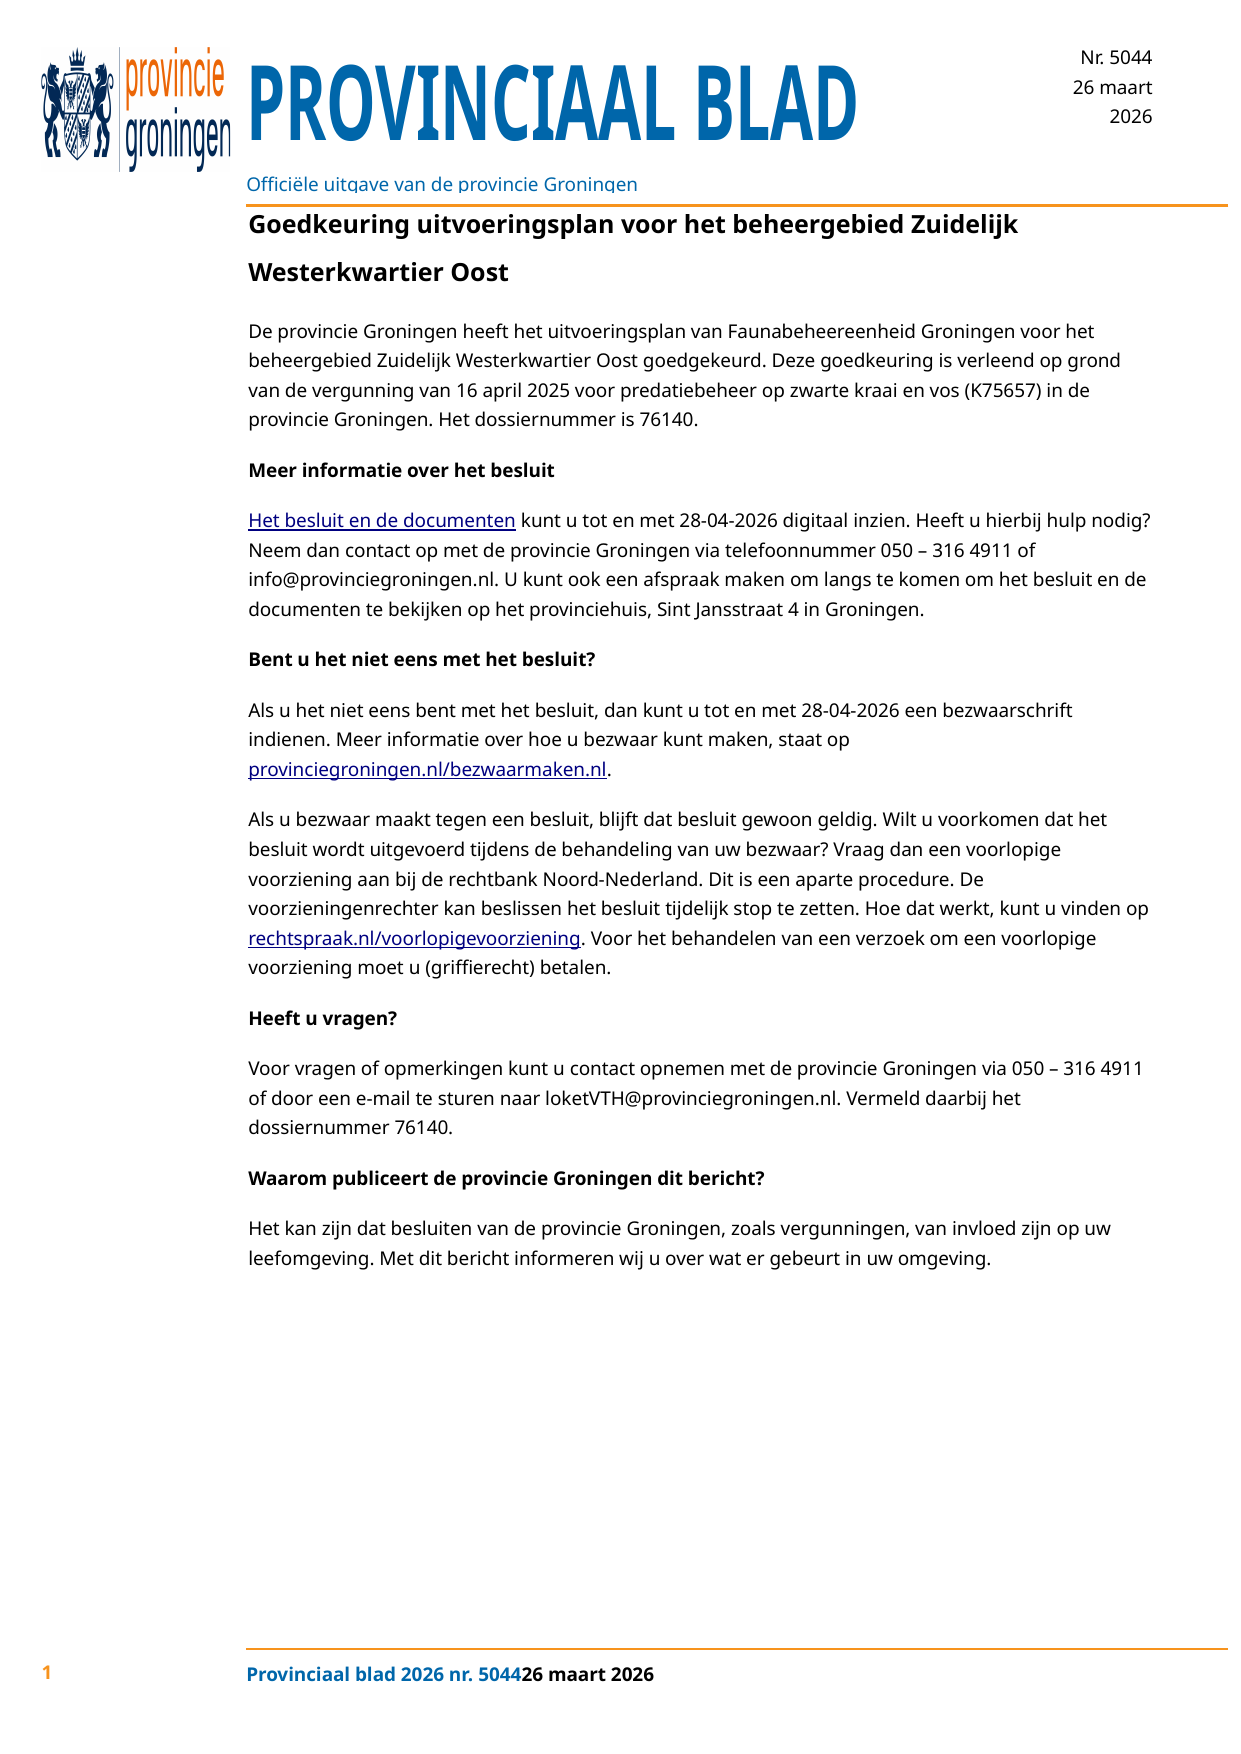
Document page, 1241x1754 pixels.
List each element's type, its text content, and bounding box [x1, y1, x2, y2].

text Als u bezwaar maakt tegen een besluit, blijft dat besluit gewoon geldig. Wilt u voorkomen dat het besluit wordt uitgevoerd tijdens de behandeling van uw bezwaar? Vraag dan een voorlopige voorziening aan bij de rechtbank Noord-Nederland. Dit is een aparte procedure. De voorzieningenrechter kan beslissen het besluit tijdelijk stop te zetten. Hoe dat werkt, kunt u vinden op rechtspraak.nl/voorlopigevoorziening. Voor het behandelen van een verzoek om een voorlopige voorziening moet u (griffierecht) betalen. [248, 807, 1152, 980]
text Voor vragen of opmerkingen kunt u contact opnemen met de provincie Groningen via 050 – 316 4911 of door een e-mail te sturen naar loketVTH@provinciegroningen.nl. Vermeld daarbij het dossiernummer 76140. [248, 1055, 1152, 1140]
text Goedkeuring uitvoeringsplan voor het beheergebied Zuidelijk Westerkwartier Oost [248, 207, 1152, 288]
text Als u het niet eens bent met het besluit, dan kunt u tot en met 28-04-2026 een bezwaarschrift indienen. Meer informatie over hoe u bezwaar kunt maken, staat op provinciegroningen.nl/bezwaarmaken.nl. [248, 697, 1152, 782]
text De provincie Groningen heeft het uitvoeringsplan van Faunabeheereenheid Groningen voor het beheergebied Zuidelijk Westerkwartier Oost goedgekeurd. Deze goedkeuring is verleend op grond van de vergunning van 16 april 2025 voor predatiebeheer op zwarte kraai en vos (K75657) in de provincie Groningen. Het dossiernummer is 76140. [248, 318, 1152, 432]
text Bent u het niet eens met het besluit? [248, 647, 1152, 672]
text Heeft u vragen? [248, 1005, 1152, 1031]
text Het besluit en de documenten kunt u tot en met 28-04-2026 digitaal inzien. Heeft u hierbij hulp nodig? Neem dan contact op met de provincie Groningen via telefoonnummer 050 – 316 4911 of info@provinciegroningen.nl. U kunt ook een afspraak maken om langs te komen om het besluit en de documenten te bekijken op het provinciehuis, Sint Jansstraat 4 in Groningen. [248, 507, 1152, 622]
text Het kan zijn dat besluiten van de provincie Groningen, zoals vergunningen, van invloed zijn op uw leefomgeving. Met dit bericht informeren wij u over wat er gebeurt in uw omgeving. [248, 1215, 1152, 1271]
picture [41, 47, 231, 172]
text Meer informatie over het besluit [248, 457, 1152, 483]
text Waarom publiceert de provincie Groningen dit bericht? [248, 1165, 1152, 1191]
